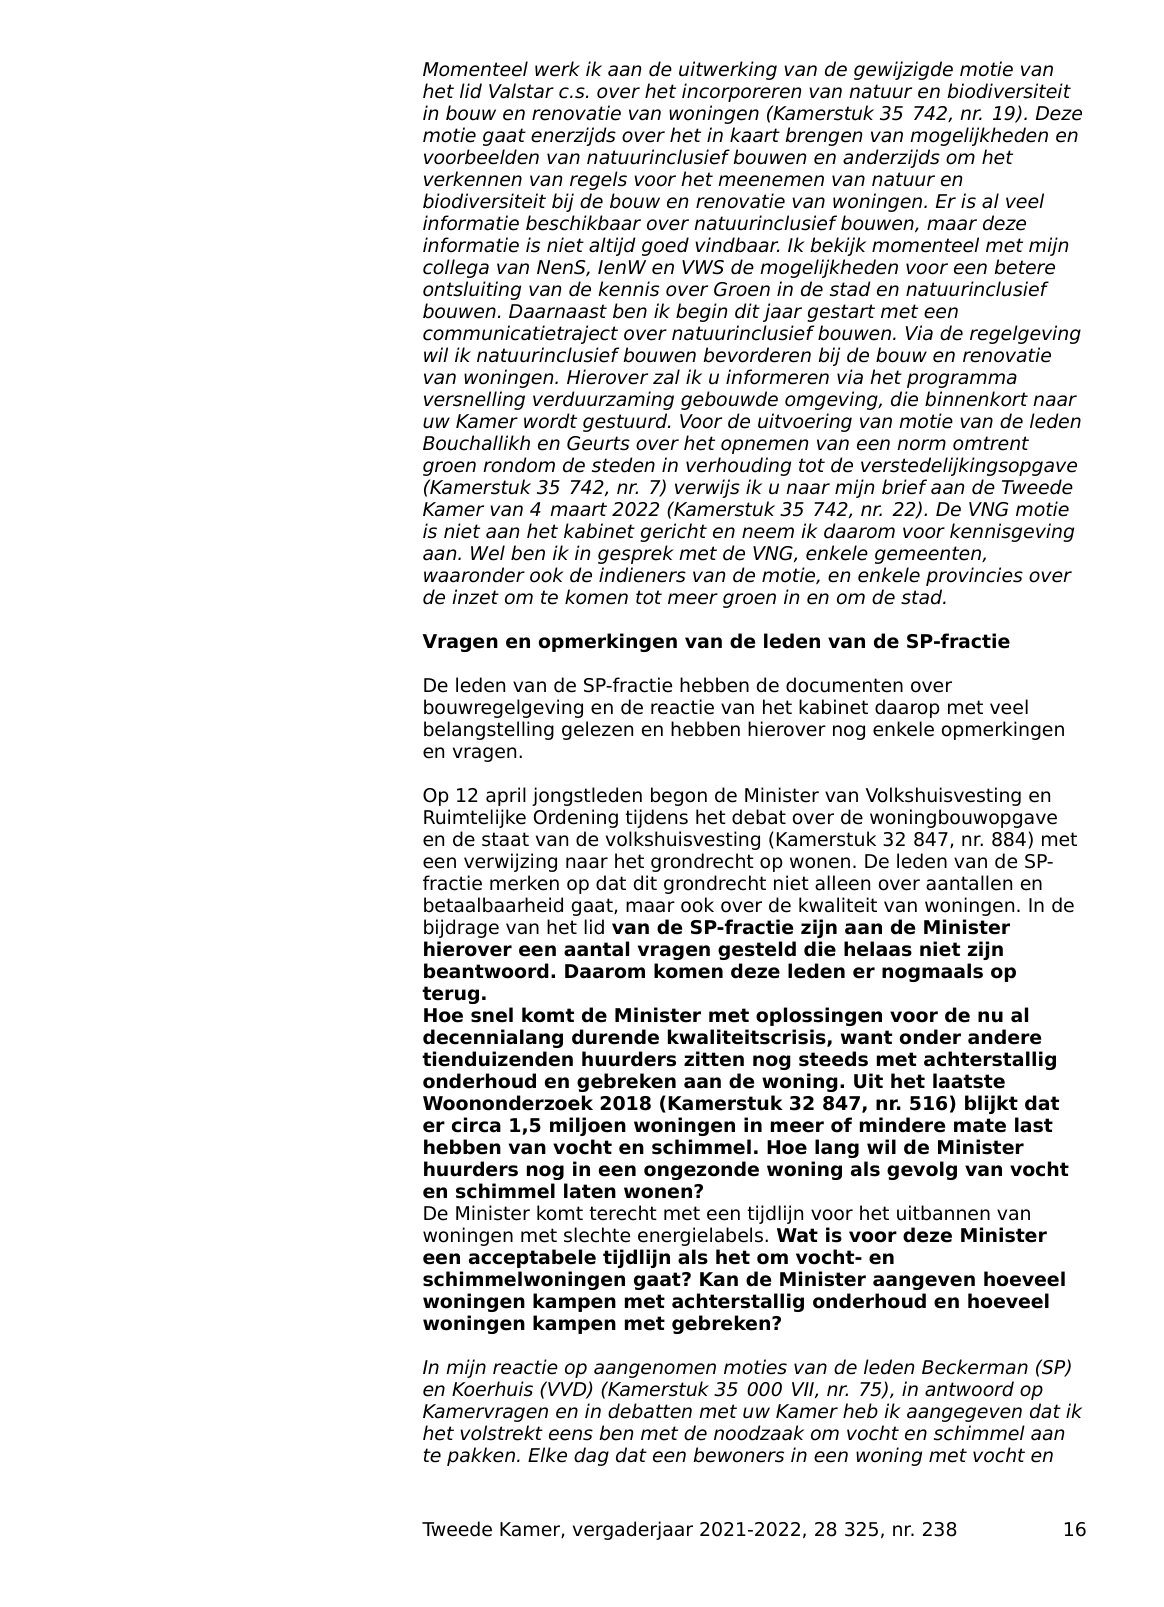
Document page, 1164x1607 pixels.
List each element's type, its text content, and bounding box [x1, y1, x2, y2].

text Op 12 april jongstleden begon de Minister van Volkshuisvesting en Ruimtelijke Ordening tijdens het debat over de woningbouwopgave en de staat van de volkshuisvesting (Kamerstuk 32 847, nr. 884) met een verwijzing naar het grondrecht op wonen. De leden van de SP-fractie merken op dat dit grondrecht niet alleen over aantallen en betaalbaarheid gaat, maar ook over de kwaliteit van woningen. In de bijdrage van het lid van de SP-fractie zijn aan de Minister hierover een aantal vragen gesteld die helaas niet zijn beantwoord. Daarom komen deze leden er nogmaals op terug. [422, 785, 1087, 1005]
text De leden van de SP-fractie hebben de documenten over bouwregelgeving en de reactie van het kabinet daarop met veel belangstelling gelezen en hebben hierover nog enkele opmerkingen en vragen. [422, 675, 1087, 763]
text In mijn reactie op aangenomen moties van de leden Beckerman (SP) en Koerhuis (VVD) (Kamerstuk 35 000 VII, nr. 75), in antwoord op Kamervragen en in debatten met uw Kamer heb ik aangegeven dat ik het volstrekt eens ben met de noodzaak om vocht en schimmel aan te pakken. Elke dag dat een bewoners in een woning met vocht en [422, 1357, 1087, 1467]
text De Minister komt terecht met een tijdlijn voor het uitbannen van woningen met slechte energielabels. Wat is voor deze Minister een acceptabele tijdlijn als het om vocht- en schimmelwoningen gaat? Kan de Minister aangeven hoeveel woningen kampen met achterstallig onderhoud en hoeveel woningen kampen met gebreken? [422, 1203, 1087, 1334]
text Momenteel werk ik aan de uitwerking van de gewijzigde motie van het lid Valstar c.s. over het incorporeren van natuur en biodiversiteit in bouw en renovatie van woningen (Kamerstuk 35 742, nr. 19). Deze motie gaat enerzijds over het in kaart brengen van mogelijkheden en voorbeelden van natuurinclusief bouwen en anderzijds om het verkennen van regels voor het meenemen van natuur en biodiversiteit bij de bouw en renovatie van woningen. Er is al veel informatie beschikbaar over natuurinclusief bouwen, maar deze informatie is niet altijd goed vindbaar. Ik bekijk momenteel met mijn collega van NenS, IenW en VWS de mogelijkheden voor een betere ontsluiting van de kennis over Groen in de stad en natuurinclusief bouwen. Daarnaast ben ik begin dit jaar gestart met een communicatietraject over natuurinclusief bouwen. Via de regelgeving wil ik natuurinclusief bouwen bevorderen bij de bouw en renovatie van woningen. Hierover zal ik u informeren via het programma versnelling verduurzaming gebouwde omgeving, die binnenkort naar uw Kamer wordt gestuurd. Voor de uitvoering van motie van de leden Bouchallikh en Geurts over het opnemen van een norm omtrent groen rondom de steden in verhouding tot de verstedelijkingsopgave (Kamerstuk 35 742, nr. 7) verwijs ik u naar mijn brief aan de Tweede Kamer van 4 maart 2022 (Kamerstuk 35 742, nr. 22). De VNG motie is niet aan het kabinet gericht en neem ik daarom voor kennisgeving aan. Wel ben ik in gesprek met de VNG, enkele gemeenten, waaronder ook de indieners van de motie, en enkele provincies over de inzet om te komen tot meer groen in en om de stad. [422, 59, 1087, 608]
subtitle Vragen en opmerkingen van de leden van de SP-fractie [422, 631, 1087, 653]
text Hoe snel komt de Minister met oplossingen voor de nu al decennialang durende kwaliteitscrisis, want onder andere tienduizenden huurders zitten nog steeds met achterstallig onderhoud en gebreken aan de woning. Uit het laatste Woononderzoek 2018 (Kamerstuk 32 847, nr. 516) blijkt dat er circa 1,5 miljoen woningen in meer of mindere mate last hebben van vocht en schimmel. Hoe lang wil de Minister huurders nog in een ongezonde woning als gevolg van vocht en schimmel laten wonen? [422, 1005, 1087, 1203]
